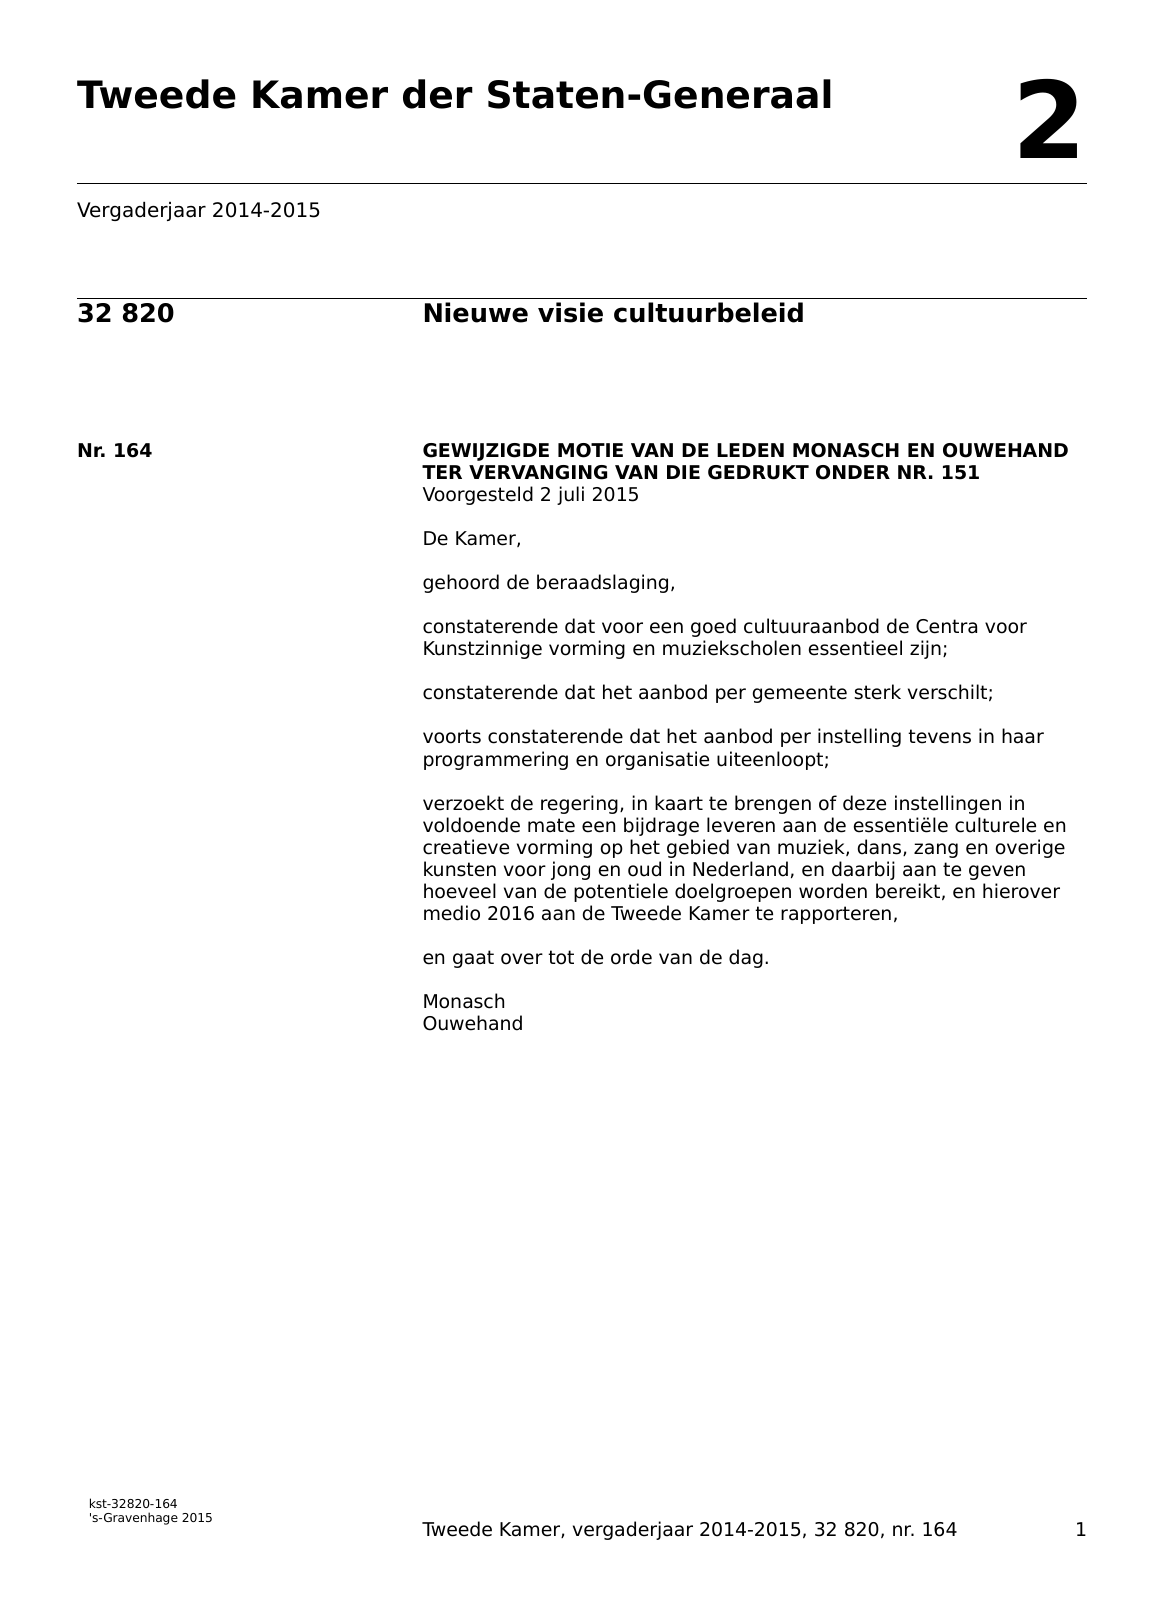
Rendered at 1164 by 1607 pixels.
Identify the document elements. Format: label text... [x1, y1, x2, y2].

table_cell Vergaderjaar 2014-2015 [77, 184, 1087, 298]
text 's-Gravenhage 2015 [88, 1511, 323, 1525]
text verzoekt de regering, in kaart te brengen of deze instellingen in voldoende mate een bijdrage leveren aan de essentiële culturele en creatieve vorming op het gebied van muziek, dans, zang en overige kunsten voor jong en oud in Nederland, en daarbij aan te geven hoeveel van de potentiele doelgroepen worden bereikt, en hierover medio 2016 aan de Tweede Kamer te rapporteren, [422, 793, 1087, 924]
text constaterende dat voor een goed cultuuraanbod de Centra voor Kunstzinnige vorming en muziekscholen essentieel zijn; [422, 616, 1087, 660]
subtitle 32 820 Nieuwe visie cultuurbeleid [77, 299, 1087, 329]
text constaterende dat het aanbod per gemeente sterk verschilt; [422, 682, 1087, 704]
text Ouwehand [422, 1013, 1087, 1035]
table_header Tweede Kamer der Staten-Generaal [77, 59, 886, 183]
text Voorgesteld 2 juli 2015 [422, 484, 1087, 506]
table_header 2 [886, 59, 1087, 183]
text voorts constaterende dat het aanbod per instelling tevens in haar programmering en organisatie uiteenloopt; [422, 726, 1087, 770]
text Monasch [422, 991, 1087, 1013]
text De Kamer, [422, 528, 1087, 550]
subtitle Nr. 164 GEWIJZIGDE MOTIE VAN DE LEDEN MONASCH EN OUWEHAND TER VERVANGING VAN DIE GEDRUKT ONDER NR. 151 [77, 440, 1087, 484]
text gehoord de beraadslaging, [422, 572, 1087, 594]
text kst-32820-164 [88, 1497, 323, 1511]
text en gaat over tot de orde van de dag. [422, 947, 1087, 969]
